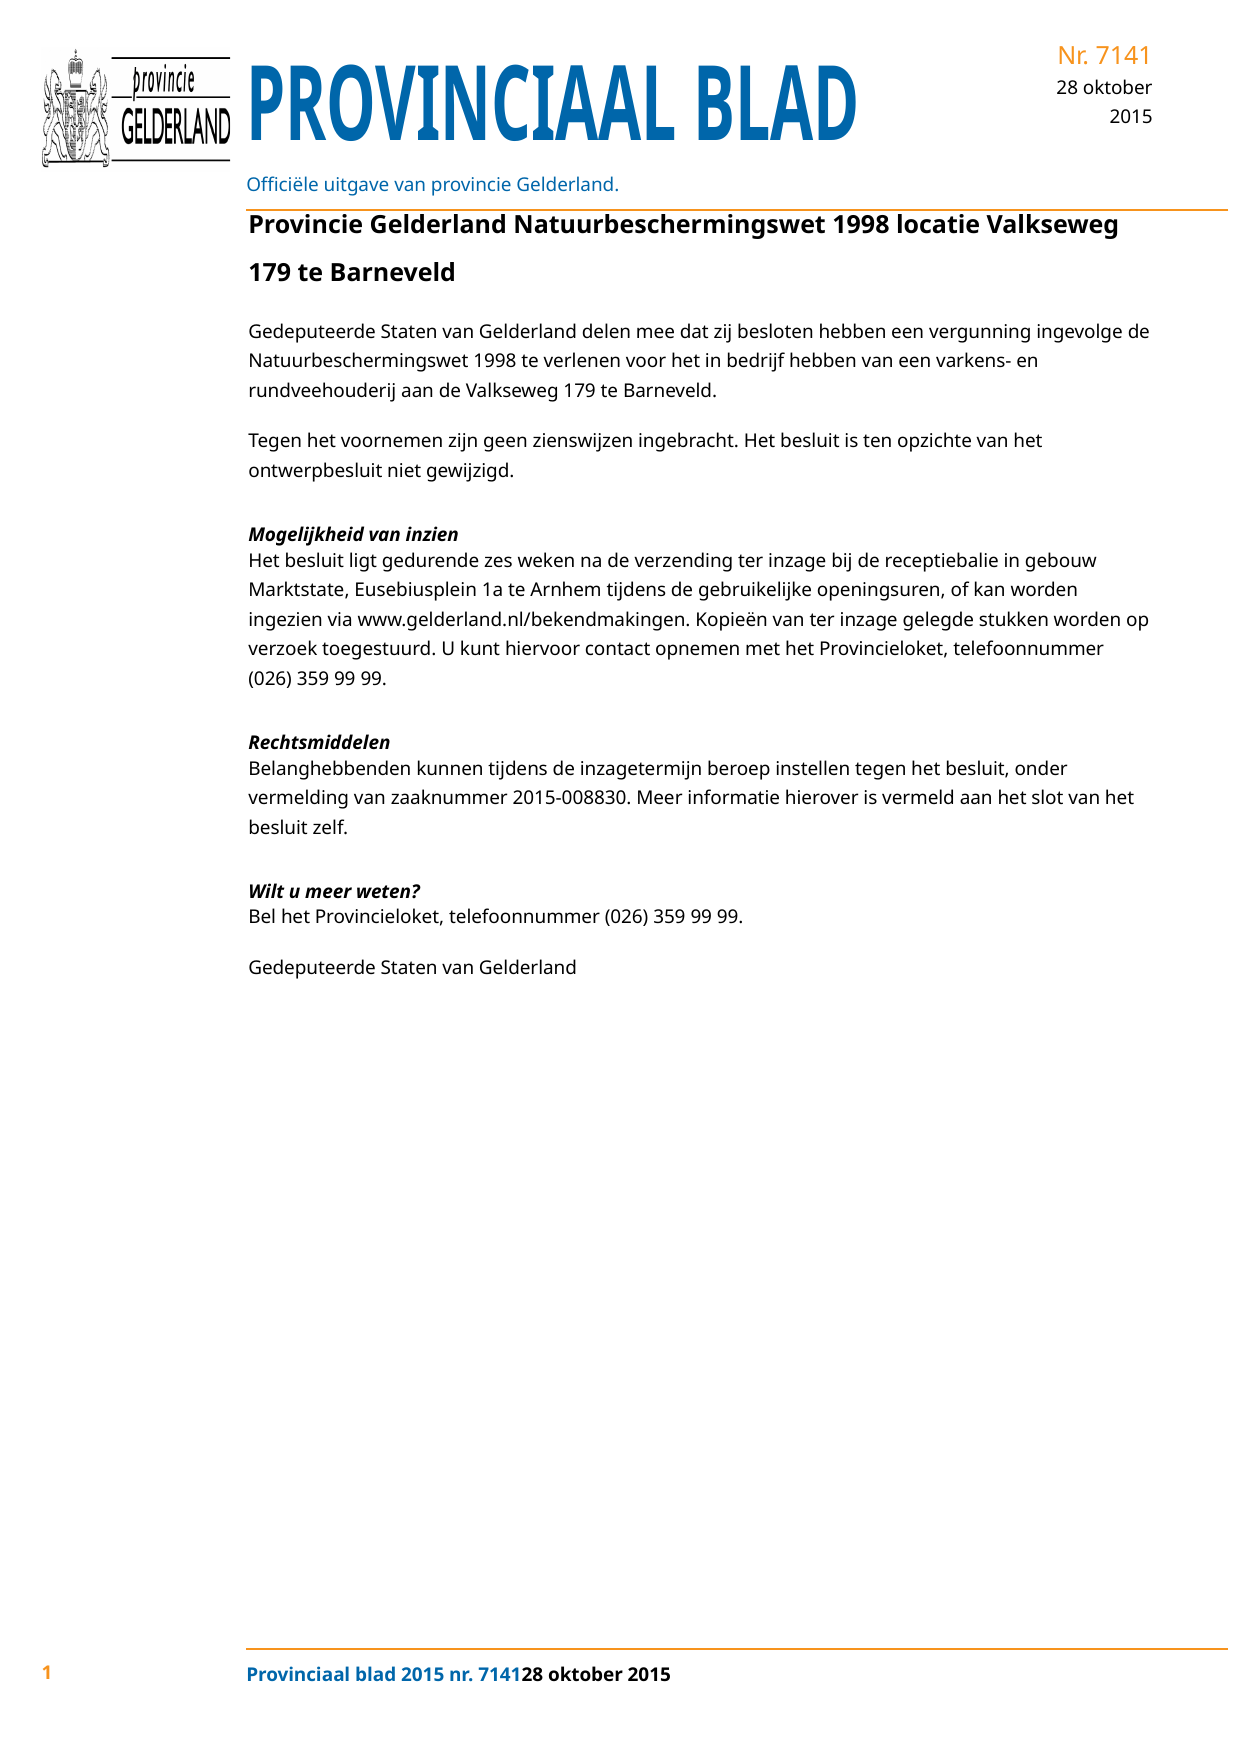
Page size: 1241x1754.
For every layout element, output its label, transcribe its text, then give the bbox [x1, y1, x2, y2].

text Gedeputeerde Staten van Gelderland delen mee dat zij besloten hebben een vergunning ingevolge de Natuurbeschermingswet 1998 te verlenen voor het in bedrijf hebben van een varkens- en rundveehouderij aan de Valkseweg 179 te Barneveld. [248, 318, 1152, 403]
text Bel het Provincieloket, telefoonnummer (026) 359 99 99. [248, 904, 1152, 929]
text Rechtsmiddelen [248, 729, 1152, 755]
picture [41, 47, 231, 172]
text Tegen het voornemen zijn geen zienswijzen ingebracht. Het besluit is ten opzichte van het ontwerpbesluit niet gewijzigd. [248, 427, 1152, 483]
text Wilt u meer weten? [248, 878, 1152, 904]
text Gedeputeerde Staten van Gelderland [248, 954, 1152, 980]
text Provincie Gelderland Natuurbeschermingswet 1998 locatie Valkseweg 179 te Barneveld [248, 211, 1152, 288]
text Mogelijkheid van inzien [248, 521, 1152, 547]
text Het besluit ligt gedurende zes weken na de verzending ter inzage bij de receptiebalie in gebouw Marktstate, Eusebiusplein 1a te Arnhem tijdens de gebruikelijke openingsuren, of kan worden ingezien via www.gelderland.nl/bekendmakingen. Kopieën van ter inzage gelegde stukken worden op verzoek toegestuurd. U kunt hiervoor contact opnemen met het Provincieloket, telefoonnummer (026) 359 99 99. [248, 547, 1152, 691]
text Belanghebbenden kunnen tijdens de inzagetermijn beroep instellen tegen het besluit, onder vermelding van zaaknummer 2015-008830. Meer informatie hierover is vermeld aan het slot van het besluit zelf. [248, 755, 1152, 840]
